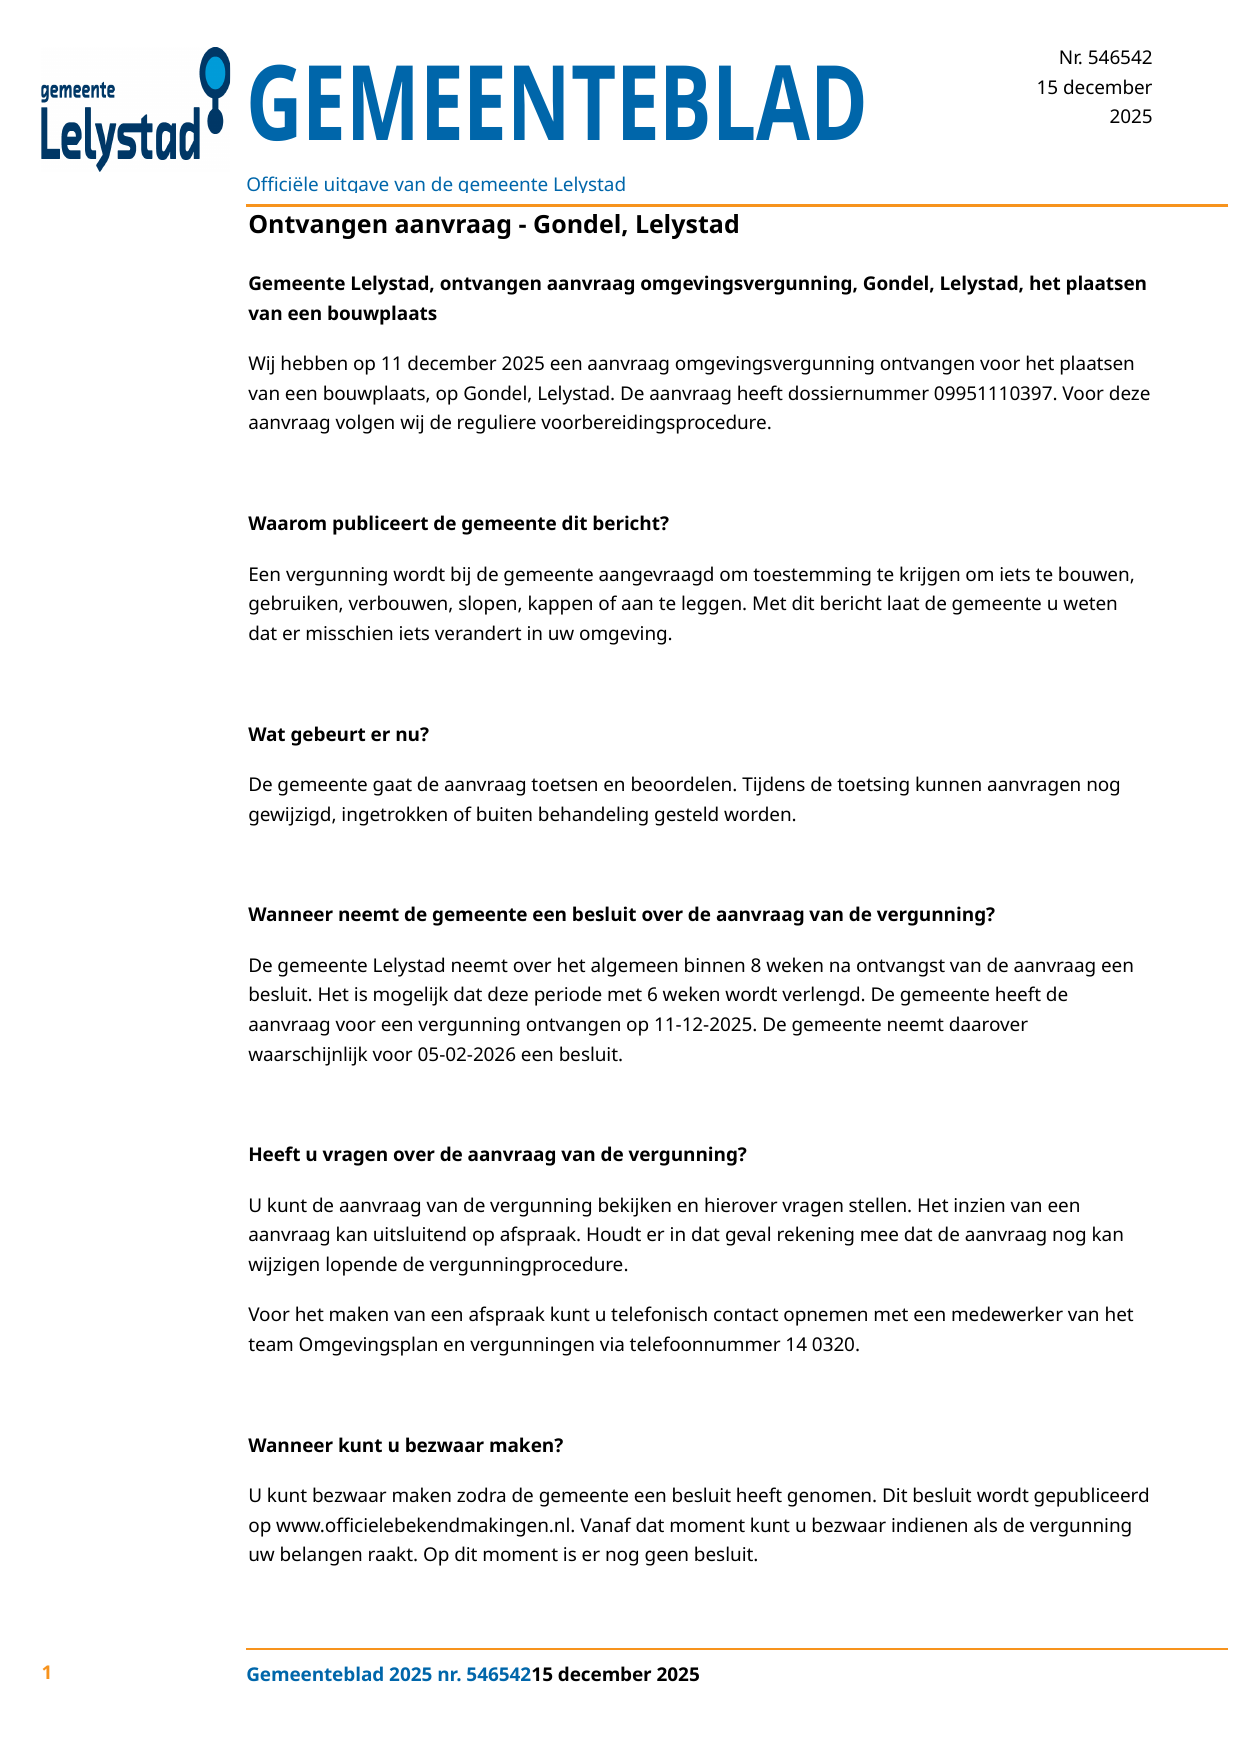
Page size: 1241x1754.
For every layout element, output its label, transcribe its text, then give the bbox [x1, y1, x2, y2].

text Wij hebben op 11 december 2025 een aanvraag omgevingsvergunning ontvangen voor het plaatsen van een bouwplaats, op Gondel, Lelystad. De aanvraag heeft dossiernummer 09951110397. Voor deze aanvraag volgen wij de reguliere voorbereidingsprocedure. [248, 350, 1152, 435]
text Heeft u vragen over de aanvraag van de vergunning? [248, 1142, 1152, 1167]
text Gemeente Lelystad, ontvangen aanvraag omgevingsvergunning, Gondel, Lelystad, het plaatsen van een bouwplaats [248, 270, 1152, 326]
text U kunt de aanvraag van de vergunning bekijken en hierover vragen stellen. Het inzien van een aanvraag kan uitsluitend op afspraak. Houdt er in dat geval rekening mee dat de aanvraag nog kan wijzigen lopende de vergunningprocedure. [248, 1192, 1152, 1277]
text Waarom publiceert de gemeente dit bericht? [248, 510, 1152, 536]
text U kunt bezwaar maken zodra de gemeente een besluit heeft genomen. Dit besluit wordt gepubliceerd op www.officielebekendmakingen.nl. Vanaf dat moment kunt u bezwaar indienen als de vergunning uw belangen raakt. Op dit moment is er nog geen besluit. [248, 1482, 1152, 1567]
text Wat gebeurt er nu? [248, 721, 1152, 746]
text Voor het maken van een afspraak kunt u telefonisch contact opnemen met een medewerker van het team Omgevingsplan en vergunningen via telefoonnummer 14 0320. [248, 1302, 1152, 1357]
text De gemeente gaat de aanvraag toetsen en beoordelen. Tijdens de toetsing kunnen aanvragen nog gewijzigd, ingetrokken of buiten behandeling gesteld worden. [248, 771, 1152, 826]
text Ontvangen aanvraag - Gondel, Lelystad [248, 207, 1152, 241]
picture [41, 47, 231, 172]
text Wanneer neemt de gemeente een besluit over de aanvraag van de vergunning? [248, 902, 1152, 927]
text Wanneer kunt u bezwaar maken? [248, 1432, 1152, 1458]
text De gemeente Lelystad neemt over het algemeen binnen 8 weken na ontvangst van de aanvraag een besluit. Het is mogelijk dat deze periode met 6 weken wordt verlengd. De gemeente heeft de aanvraag voor een vergunning ontvangen op 11-12-2025. De gemeente neemt daarover waarschijnlijk voor 05-02-2026 een besluit. [248, 952, 1152, 1066]
text Een vergunning wordt bij de gemeente aangevraagd om toestemming te krijgen om iets te bouwen, gebruiken, verbouwen, slopen, kappen of aan te leggen. Met dit bericht laat de gemeente u weten dat er misschien iets verandert in uw omgeving. [248, 561, 1152, 646]
